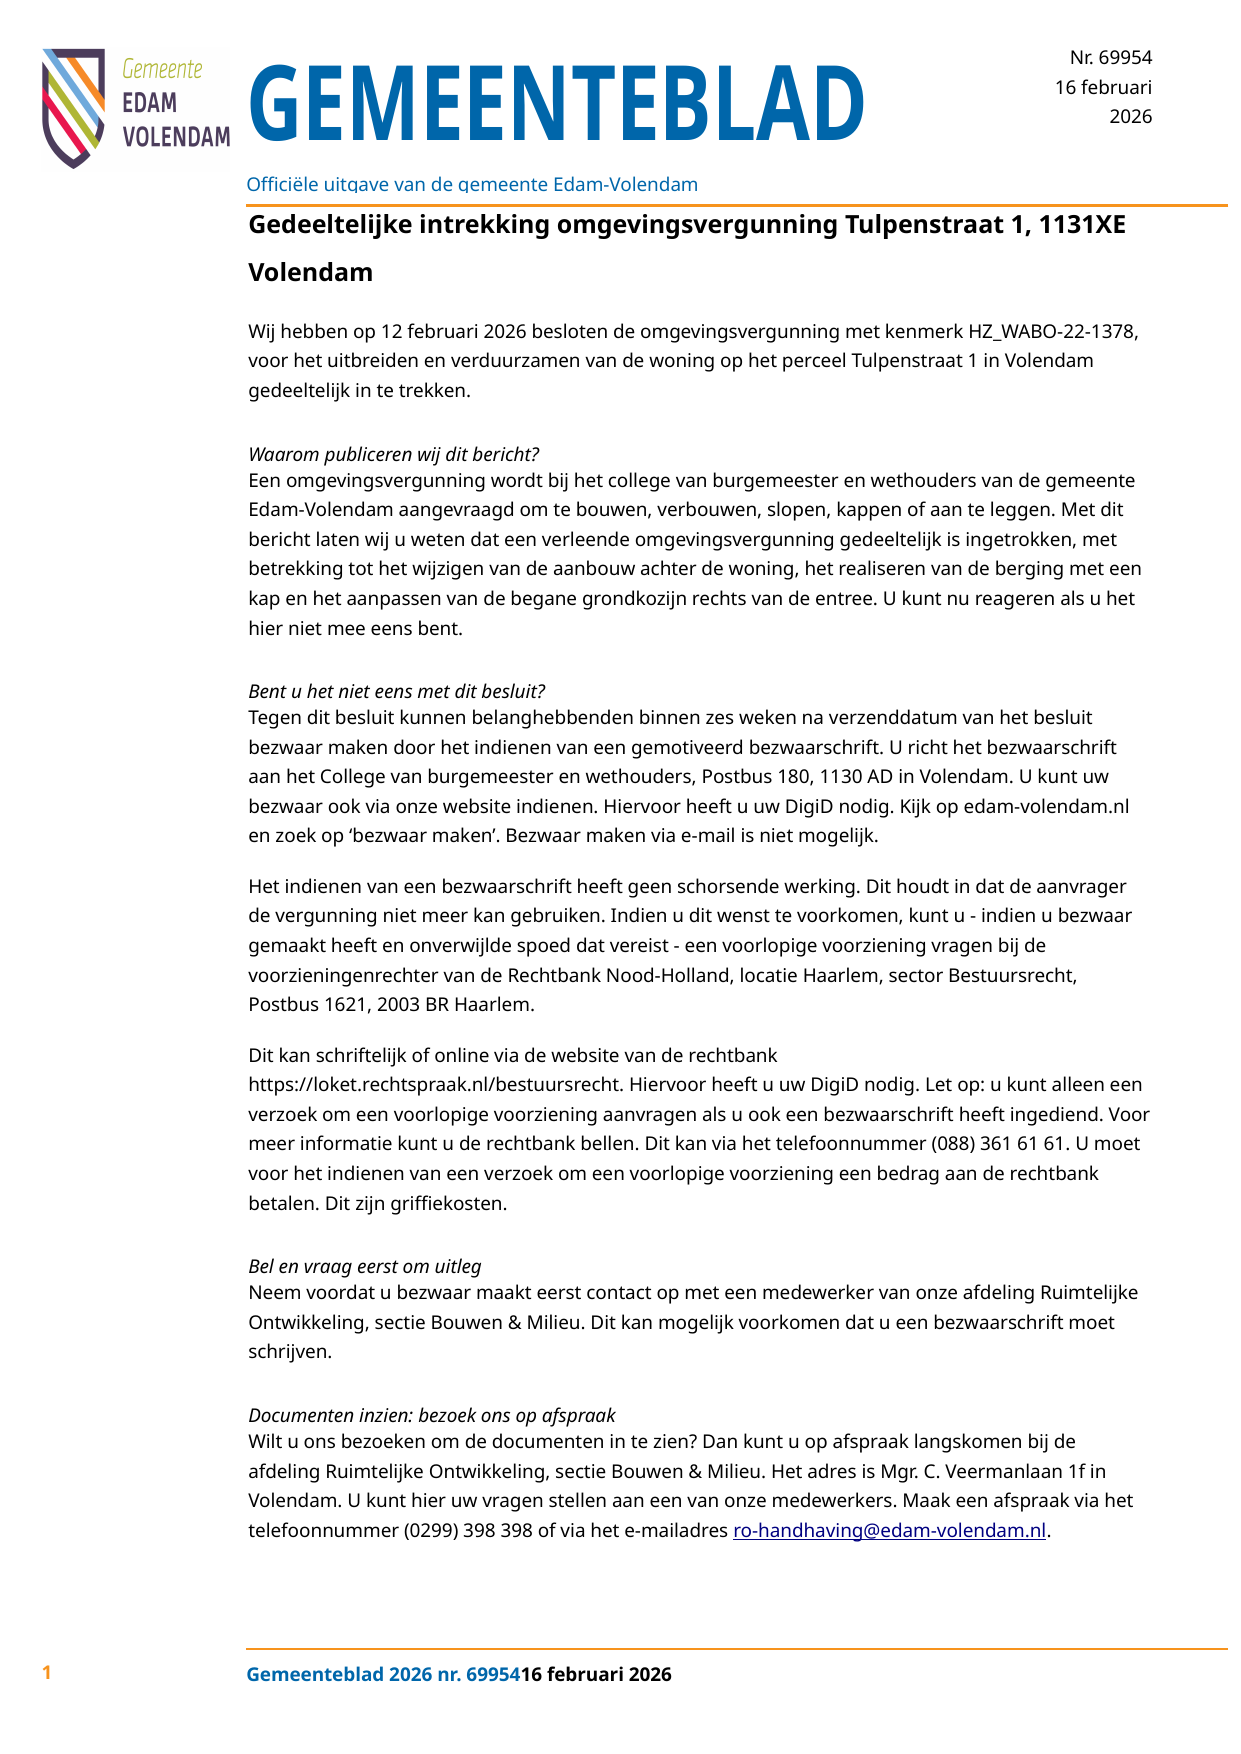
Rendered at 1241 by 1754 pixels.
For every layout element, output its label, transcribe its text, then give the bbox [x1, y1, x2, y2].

text Gedeeltelijke intrekking omgevingsvergunning Tulpenstraat 1, 1131XE Volendam [248, 207, 1152, 288]
text Waarom publiceren wij dit bericht? [248, 441, 1152, 467]
picture [41, 47, 231, 172]
text Documenten inzien: bezoek ons op afspraak [248, 1403, 1152, 1428]
text Een omgevingsvergunning wordt bij het college van burgemeester en wethouders van de gemeente Edam-Volendam aangevraagd om te bouwen, verbouwen, slopen, kappen of aan te leggen. Met dit bericht laten wij u weten dat een verleende omgevingsvergunning gedeeltelijk is ingetrokken, met betrekking tot het wijzigen van de aanbouw achter de woning, het realiseren van de berging met een kap en het aanpassen van de begane grondkozijn rechts van de entree. U kunt nu reageren als u het hier niet mee eens bent. [248, 467, 1152, 640]
text Tegen dit besluit kunnen belanghebbenden binnen zes weken na verzenddatum van het besluit bezwaar maken door het indienen van een gemotiveerd bezwaarschrift. U richt het bezwaarschrift aan het College van burgemeester en wethouders, Postbus 180, 1130 AD in Volendam. U kunt uw bezwaar ook via onze website indienen. Hiervoor heeft u uw DigiD nodig. Kijk op edam-volendam.nl en zoek op ‘bezwaar maken’. Bezwaar maken via e-mail is niet mogelijk. [248, 704, 1152, 848]
text Wilt u ons bezoeken om de documenten in te zien? Dan kunt u op afspraak langskomen bij de afdeling Ruimtelijke Ontwikkeling, sectie Bouwen & Milieu. Het adres is Mgr. C. Veermanlaan 1f in Volendam. U kunt hier uw vragen stellen aan een van onze medewerkers. Maak een afspraak via het telefoonnummer (0299) 398 398 of via het e-mailadres ro-handhaving@edam-volendam.nl. [248, 1428, 1152, 1543]
text Bel en vraag eerst om uitleg [248, 1254, 1152, 1279]
text Neem voordat u bezwaar maakt eerst contact op met een medewerker van onze afdeling Ruimtelijke Ontwikkeling, sectie Bouwen & Milieu. Dit kan mogelijk voorkomen dat u een bezwaarschrift moet schrijven. [248, 1279, 1152, 1364]
text Dit kan schriftelijk of online via de website van de rechtbank https://loket.rechtspraak.nl/bestuursrecht. Hiervoor heeft u uw DigiD nodig. Let op: u kunt alleen een verzoek om een voorlopige voorziening aanvragen als u ook een bezwaarschrift heeft ingediend. Voor meer informatie kunt u de rechtbank bellen. Dit kan via het telefoonnummer (088) 361 61 61. U moet voor het indienen van een verzoek om een voorlopige voorziening een bedrag aan de rechtbank betalen. Dit zijn griffiekosten. [248, 1042, 1152, 1216]
text Bent u het niet eens met dit besluit? [248, 679, 1152, 704]
text Wij hebben op 12 februari 2026 besloten de omgevingsvergunning met kenmerk HZ_WABO-22-1378, voor het uitbreiden en verduurzamen van de woning op het perceel Tulpenstraat 1 in Volendam gedeeltelijk in te trekken. [248, 318, 1152, 403]
text Het indienen van een bezwaarschrift heeft geen schorsende werking. Dit houdt in dat de aanvrager de vergunning niet meer kan gebruiken. Indien u dit wenst te voorkomen, kunt u - indien u bezwaar gemaakt heeft en onverwijlde spoed dat vereist - een voorlopige voorziening vragen bij de voorzieningenrechter van de Rechtbank Nood-Holland, locatie Haarlem, sector Bestuursrecht, Postbus 1621, 2003 BR Haarlem. [248, 873, 1152, 1017]
